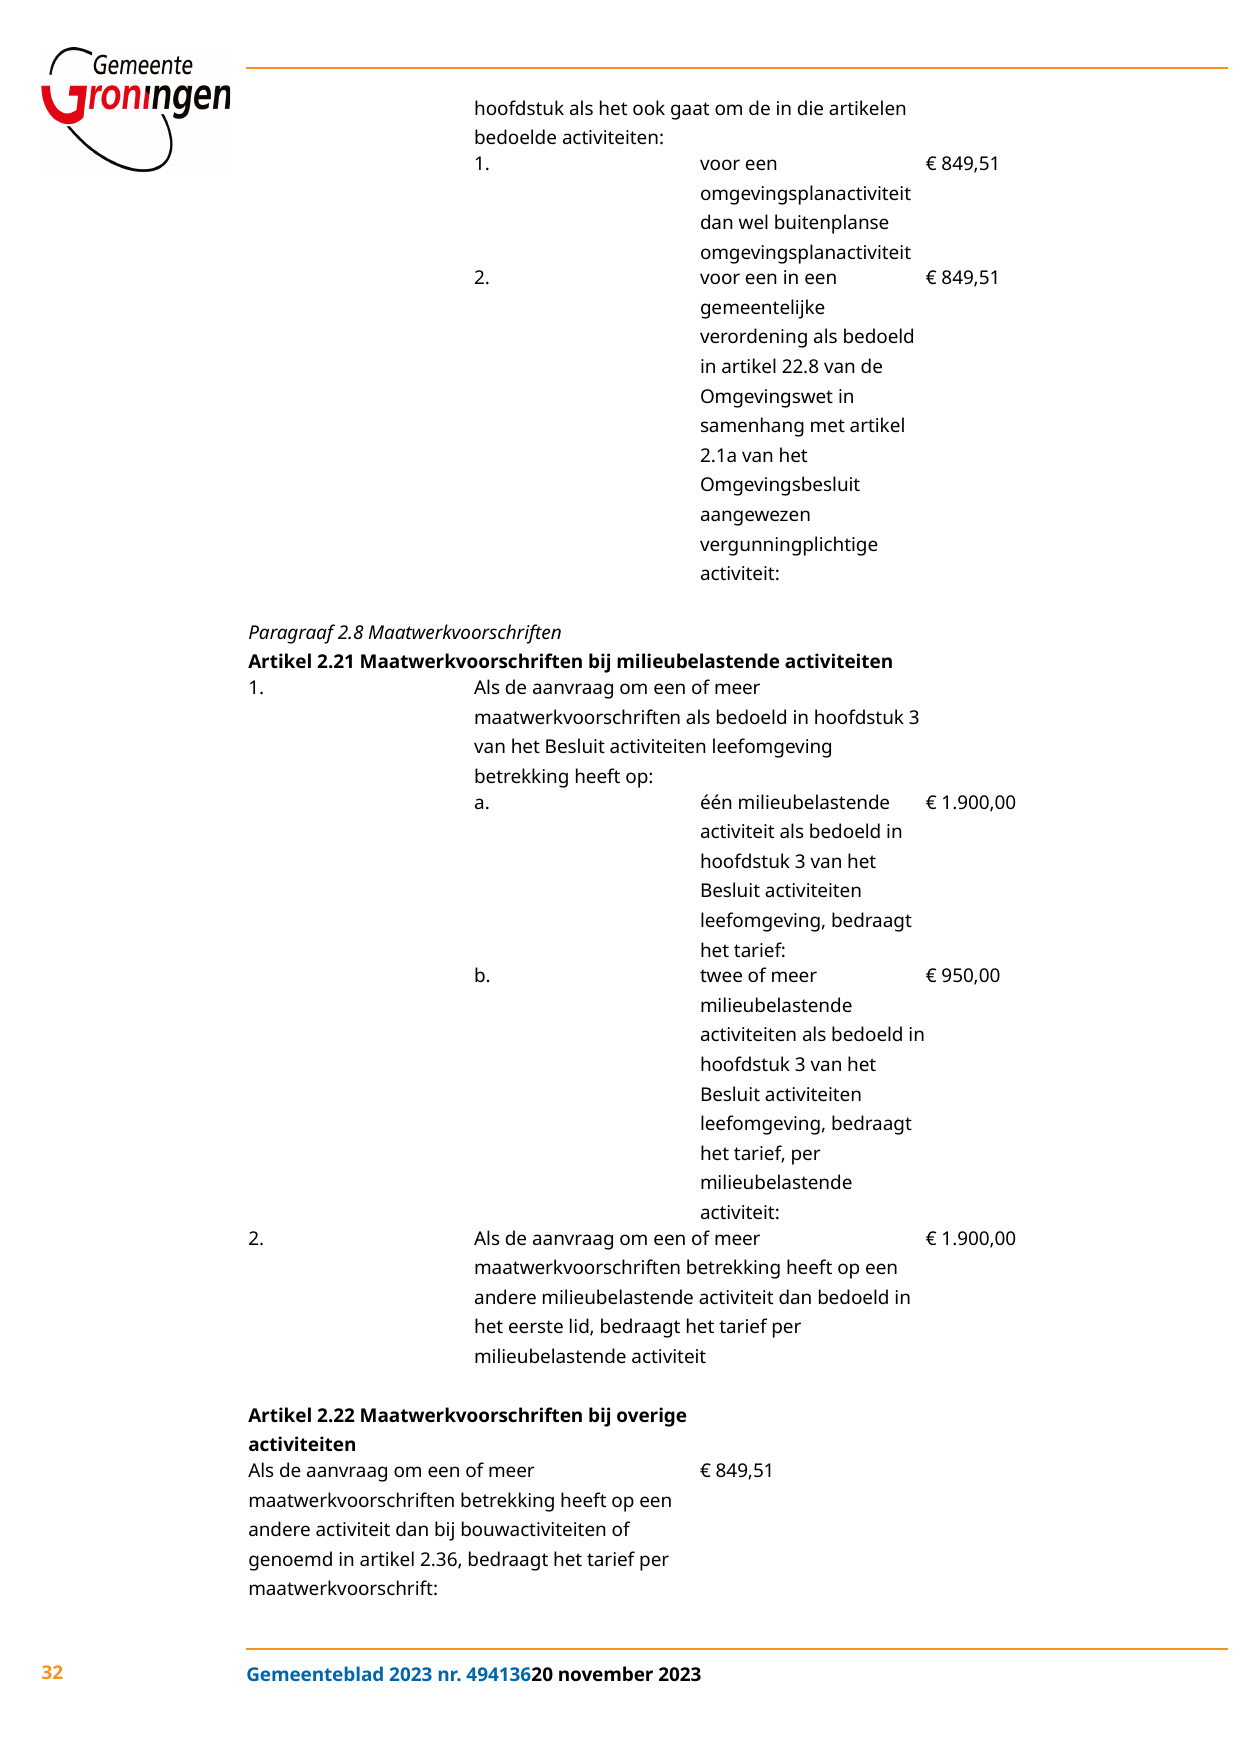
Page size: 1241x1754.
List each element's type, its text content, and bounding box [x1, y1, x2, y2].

table_cell hoofdstuk als het ook gaat om de in die artikelen bedoelde activiteiten: [474, 95, 926, 150]
table_cell b. [474, 963, 700, 1225]
table_cell [248, 265, 474, 586]
table_cell € 849,51 [926, 265, 1152, 586]
table_header [700, 1402, 1152, 1457]
table_cell a. [474, 789, 700, 962]
text Paragraaf 2.8 Maatwerkvoorschriften [248, 619, 1152, 645]
table_cell twee of meer milieubelastende activiteiten als bedoeld in hoofdstuk 3 van het Besluit activiteiten leefomgeving, bedraagt het tarief, per milieubelastende activiteit: [700, 963, 926, 1225]
table_cell Als de aanvraag om een of meer maatwerkvoorschriften als bedoeld in hoofdstuk 3 van het Besluit activiteiten leefomgeving betrekking heeft op: [474, 674, 926, 789]
table_cell 1. [474, 150, 700, 264]
table_cell [926, 674, 1152, 789]
table_cell voor een in een gemeentelijke verordening als bedoeld in artikel 22.8 van de Omgevingswet in samenhang met artikel 2.1a van het Omgevingsbesluit aangewezen vergunningplichtige activiteit: [700, 265, 926, 586]
table_cell Als de aanvraag om een of meer maatwerkvoorschriften betrekking heeft op een andere milieubelastende activiteit dan bedoeld in het eerste lid, bedraagt het tarief per milieubelastende activiteit [474, 1225, 926, 1369]
table_cell [248, 789, 474, 962]
table_cell [926, 95, 1152, 150]
table_cell [248, 963, 474, 1225]
table_cell € 1.900,00 [926, 789, 1152, 962]
table_cell € 849,51 [700, 1457, 1152, 1601]
table_cell 1. [248, 674, 474, 789]
table_cell 2. [474, 265, 700, 586]
table_header Artikel 2.21 Maatwerkvoorschriften bij milieubelastende activiteiten [248, 649, 926, 674]
table_cell € 849,51 [926, 150, 1152, 264]
table_header [926, 649, 1152, 674]
table_cell 2. [248, 1225, 474, 1369]
table_header Artikel 2.22 Maatwerkvoorschriften bij overige activiteiten [248, 1402, 700, 1457]
table_cell Als de aanvraag om een of meer maatwerkvoorschriften betrekking heeft op een andere activiteit dan bij bouwactiviteiten of genoemd in artikel 2.36, bedraagt het tarief per maatwerkvoorschrift: [248, 1457, 700, 1601]
table_cell één milieubelastende activiteit als bedoeld in hoofdstuk 3 van het Besluit activiteiten leefomgeving, bedraagt het tarief: [700, 789, 926, 962]
table_cell [248, 95, 474, 150]
table_cell voor een omgevingsplanactiviteit dan wel buitenplanse omgevingsplanactiviteit [700, 150, 926, 264]
table_cell [248, 150, 474, 264]
table_cell € 950,00 [926, 963, 1152, 1225]
table_cell € 1.900,00 [926, 1225, 1152, 1369]
picture [41, 47, 231, 172]
